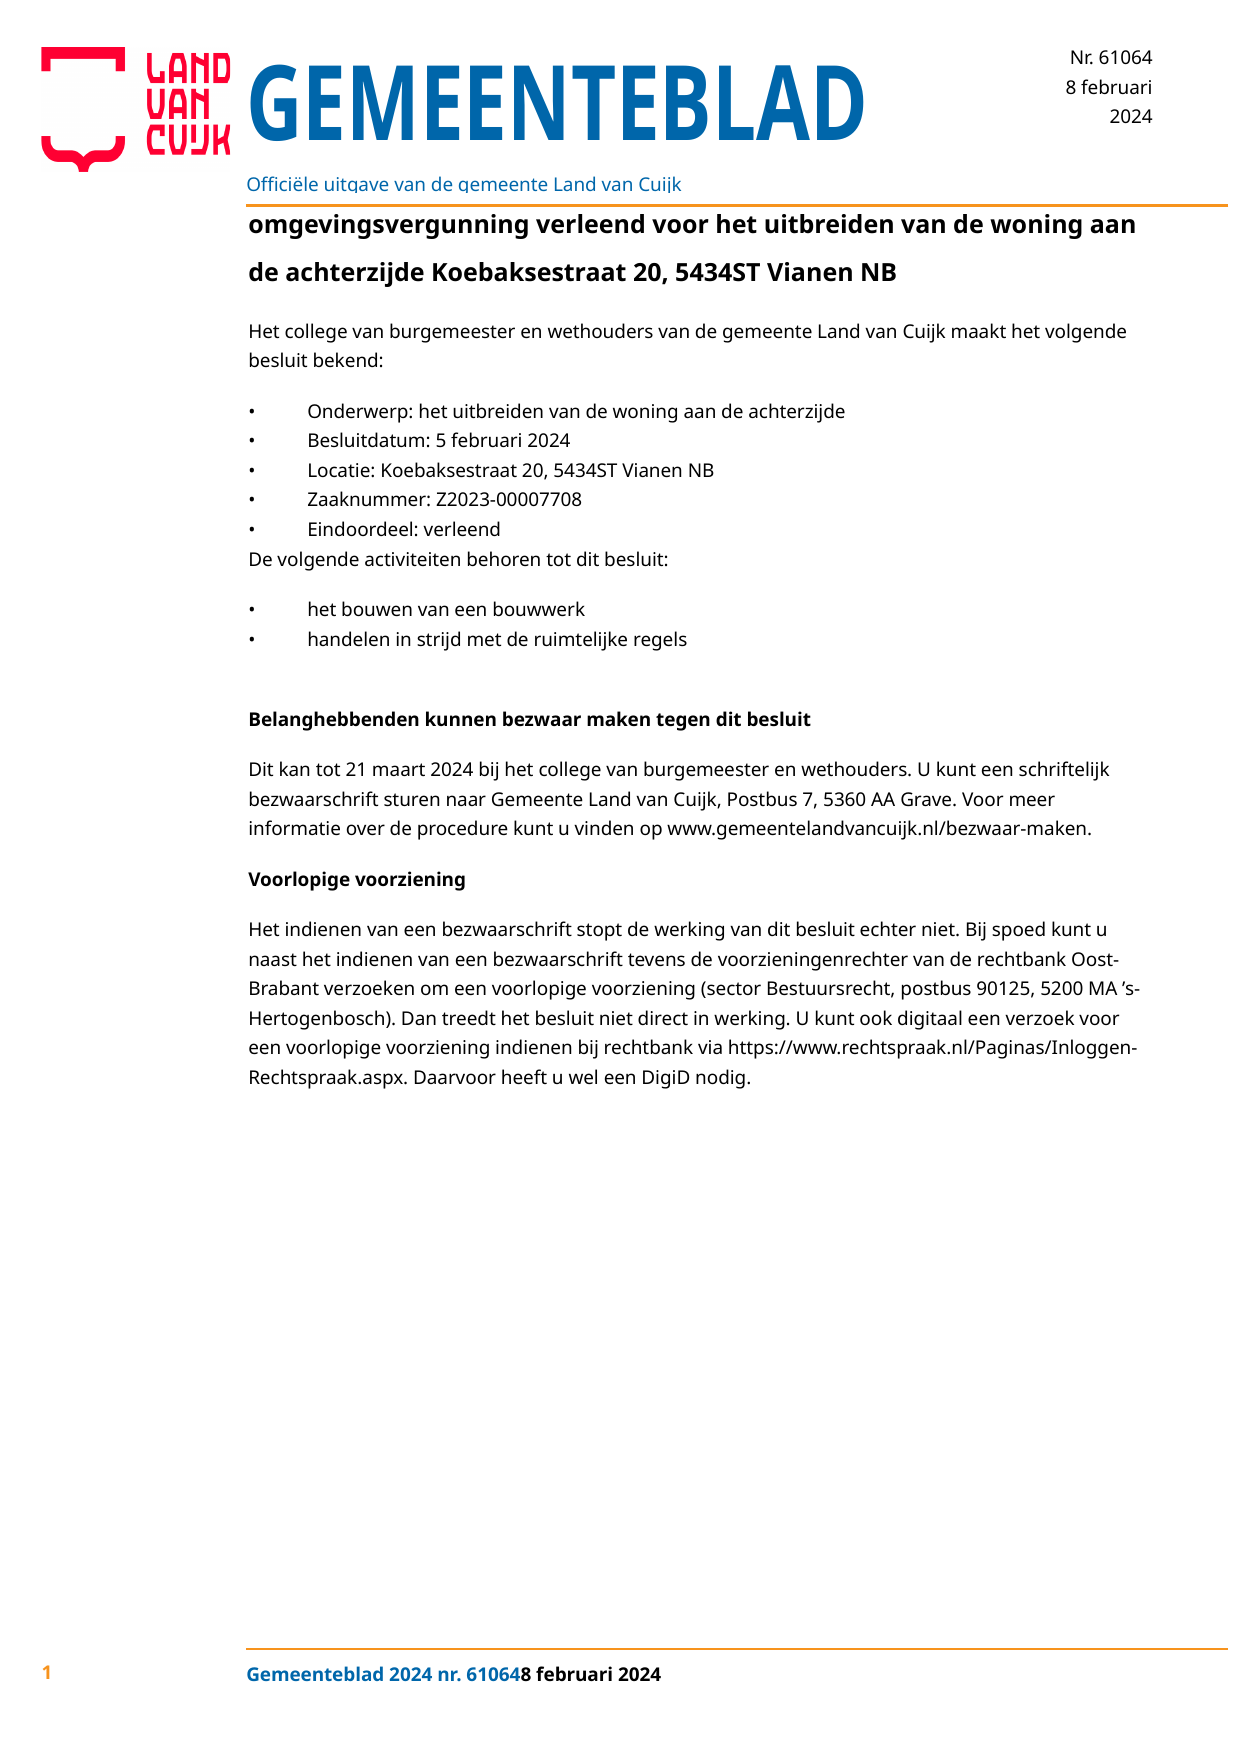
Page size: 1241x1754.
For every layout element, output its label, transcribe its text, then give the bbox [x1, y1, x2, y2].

list Eindoordeel: verleend [248, 516, 1152, 542]
text De volgende activiteiten behoren tot dit besluit: [248, 546, 1152, 572]
text Het indienen van een bezwaarschrift stopt de werking van dit besluit echter niet. Bij spoed kunt u naast het indienen van een bezwaarschrift tevens de voorzieningenrechter van de rechtbank Oost-Brabant verzoeken om een voorlopige voorziening (sector Bestuursrecht, postbus 90125, 5200 MA ’s-Hertogenbosch). Dan treedt het besluit niet direct in werking. U kunt ook digitaal een verzoek voor een voorlopige voorziening indienen bij rechtbank via https://www.rechtspraak.nl/Paginas/Inloggen-Rechtspraak.aspx. Daarvoor heeft u wel een DigiD nodig. [248, 916, 1152, 1090]
text omgevingsvergunning verleend voor het uitbreiden van de woning aan de achterzijde Koebaksestraat 20, 5434ST Vianen NB [248, 207, 1152, 288]
list Onderwerp: het uitbreiden van de woning aan de achterzijde [248, 398, 1152, 424]
text Voorlopige voorziening [248, 866, 1152, 892]
picture [41, 47, 231, 172]
list Zaaknummer: Z2023-00007708 [248, 487, 1152, 512]
list het bouwen van een bouwwerk [248, 596, 1152, 622]
text Dit kan tot 21 maart 2024 bij het college van burgemeester en wethouders. U kunt een schriftelijk bezwaarschrift sturen naar Gemeente Land van Cuijk, Postbus 7, 5360 AA Grave. Voor meer informatie over de procedure kunt u vinden op www.gemeentelandvancuijk.nl/bezwaar-maken. [248, 756, 1152, 841]
list Locatie: Koebaksestraat 20, 5434ST Vianen NB [248, 457, 1152, 483]
list handelen in strijd met de ruimtelijke regels [248, 626, 1152, 652]
text Het college van burgemeester en wethouders van de gemeente Land van Cuijk maakt het volgende besluit bekend: [248, 318, 1152, 373]
text Belanghebbenden kunnen bezwaar maken tegen dit besluit [248, 706, 1152, 732]
list Besluitdatum: 5 februari 2024 [248, 427, 1152, 453]
